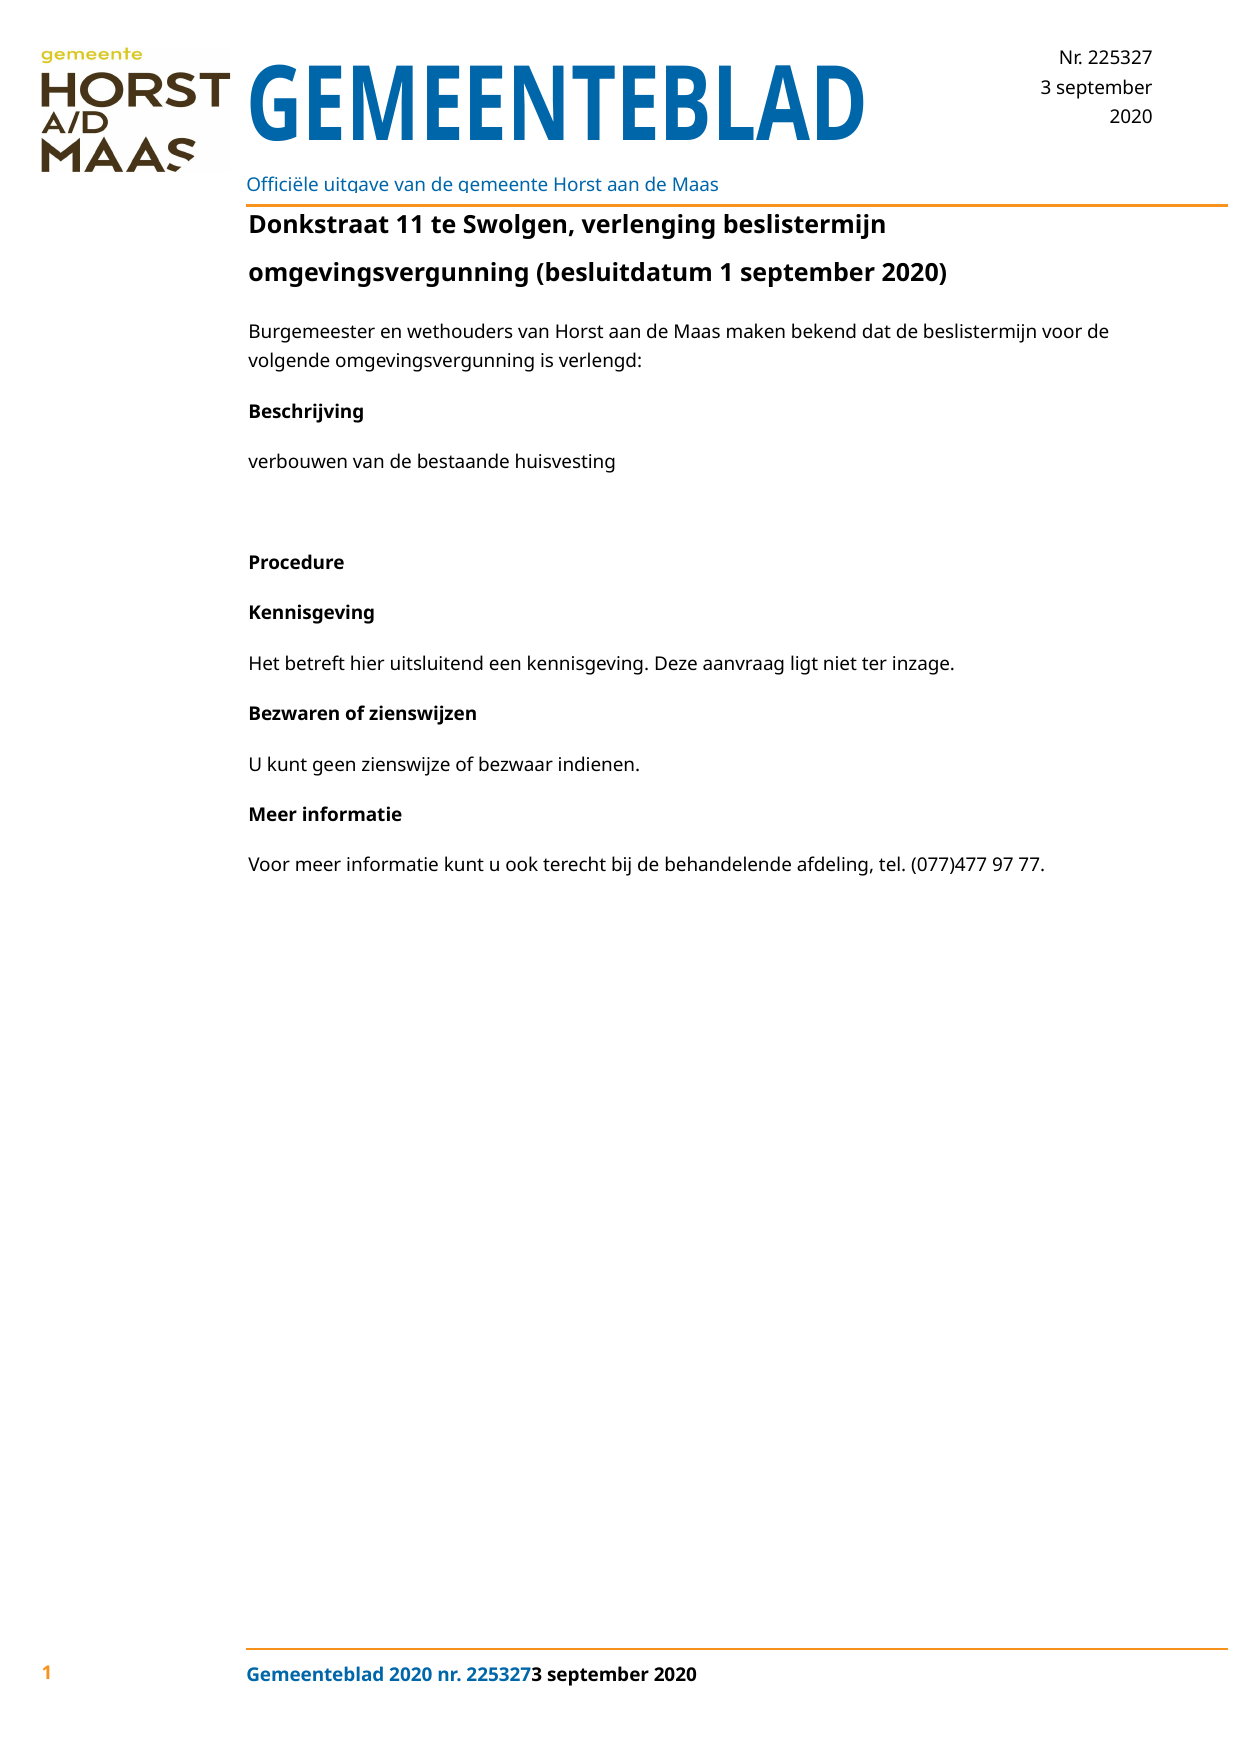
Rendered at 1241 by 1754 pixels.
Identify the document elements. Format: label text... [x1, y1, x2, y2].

picture [41, 47, 231, 172]
text Kennisgeving [248, 599, 1152, 625]
text Beschrijving [248, 398, 1152, 424]
text Het betreft hier uitsluitend een kennisgeving. Deze aanvraag ligt niet ter inzage. [248, 650, 1152, 676]
text Procedure [248, 549, 1152, 575]
text verbouwen van de bestaande huisvesting [248, 448, 1152, 474]
text Voor meer informatie kunt u ook terecht bij de behandelende afdeling, tel. (077)477 97 77. [248, 852, 1152, 877]
text Bezwaren of zienswijzen [248, 700, 1152, 726]
text Burgemeester en wethouders van Horst aan de Maas maken bekend dat de beslistermijn voor de volgende omgevingsvergunning is verlengd: [248, 318, 1152, 373]
text Donkstraat 11 te Swolgen, verlenging beslistermijn omgevingsvergunning (besluitdatum 1 september 2020) [248, 207, 1152, 288]
text Meer informatie [248, 801, 1152, 827]
text U kunt geen zienswijze of bezwaar indienen. [248, 751, 1152, 777]
